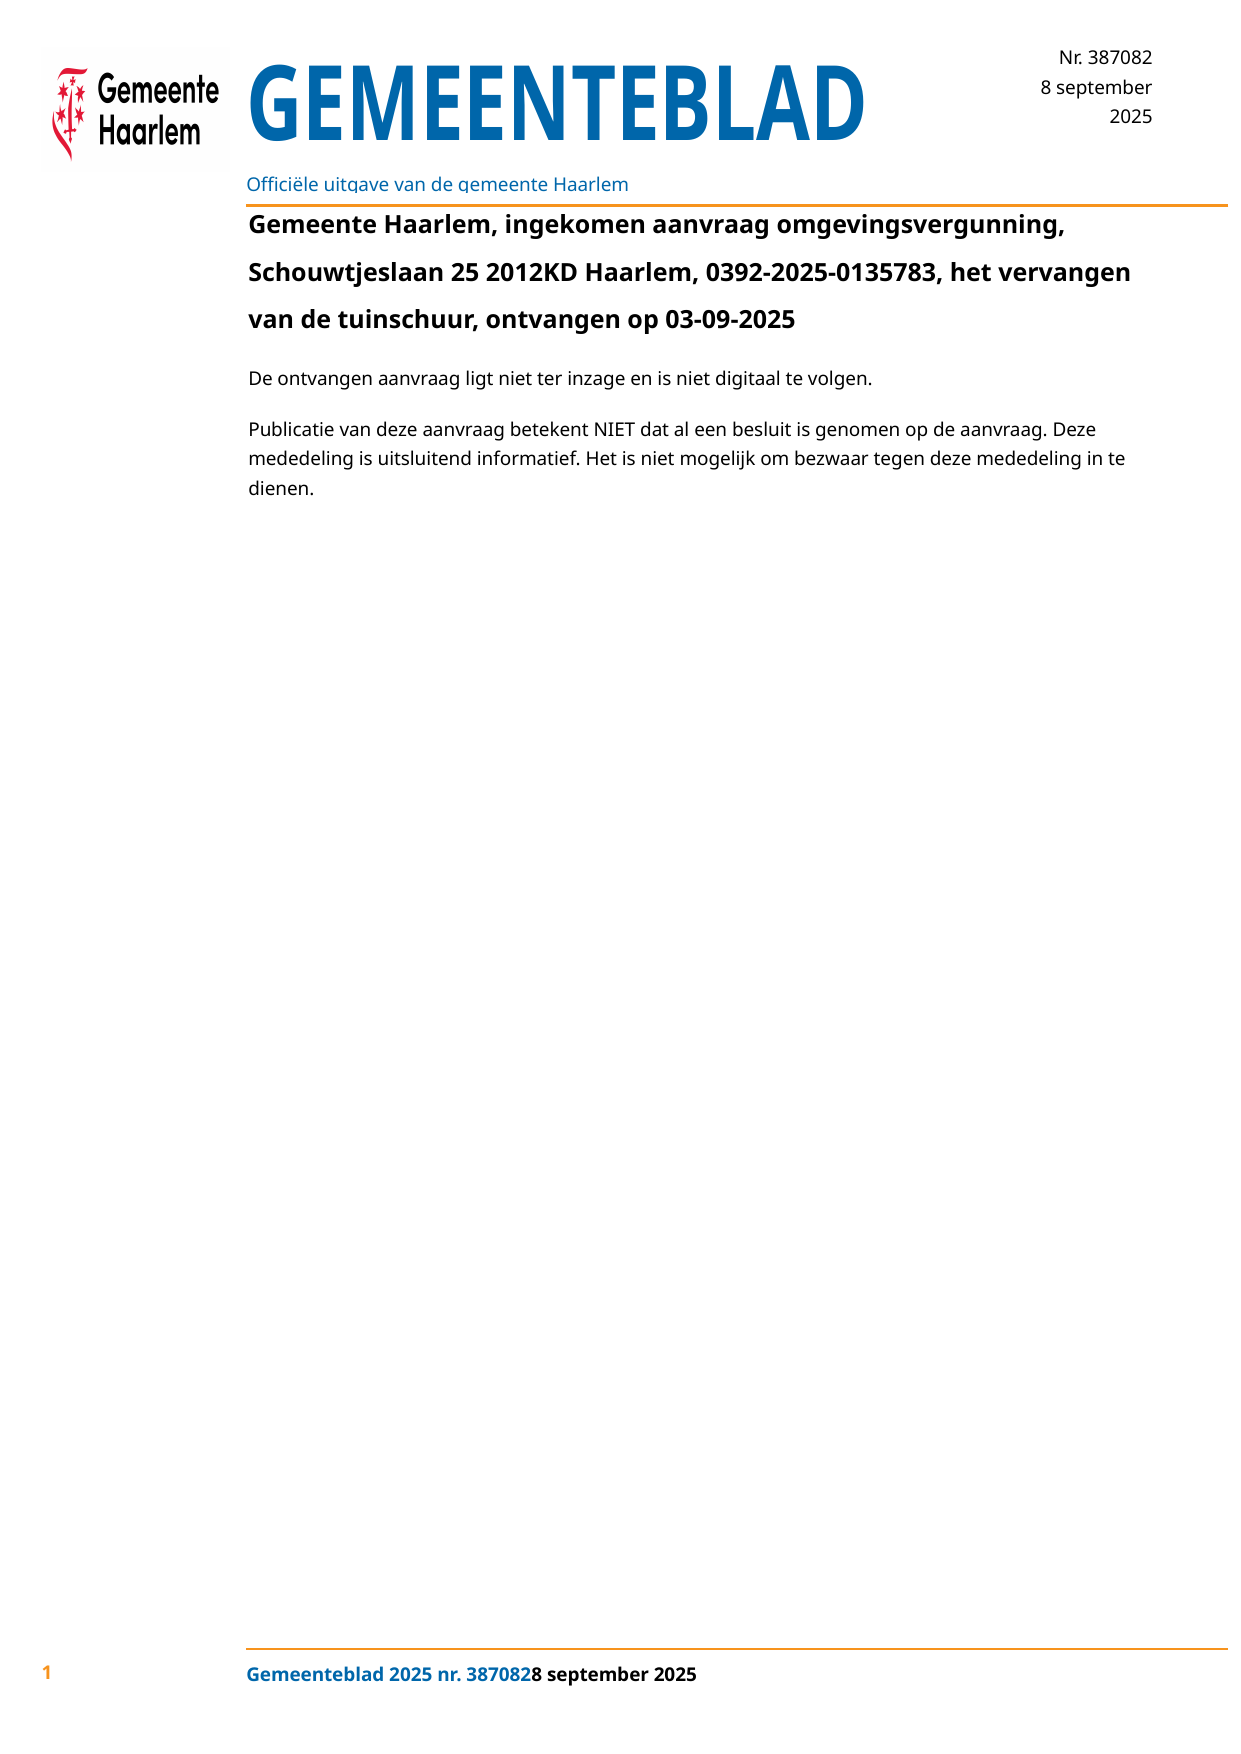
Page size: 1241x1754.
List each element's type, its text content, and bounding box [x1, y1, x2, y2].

text Publicatie van deze aanvraag betekent NIET dat al een besluit is genomen op de aanvraag. Deze mededeling is uitsluitend informatief. Het is niet mogelijk om bezwaar tegen deze mededeling in te dienen. [248, 416, 1152, 501]
text Gemeente Haarlem, ingekomen aanvraag omgevingsvergunning, Schouwtjeslaan 25 2012KD Haarlem, 0392-2025-0135783, het vervangen van de tuinschuur, ontvangen op 03-09-2025 [248, 207, 1152, 336]
text De ontvangen aanvraag ligt niet ter inzage en is niet digitaal te volgen. [248, 366, 1152, 391]
picture [41, 47, 231, 172]
